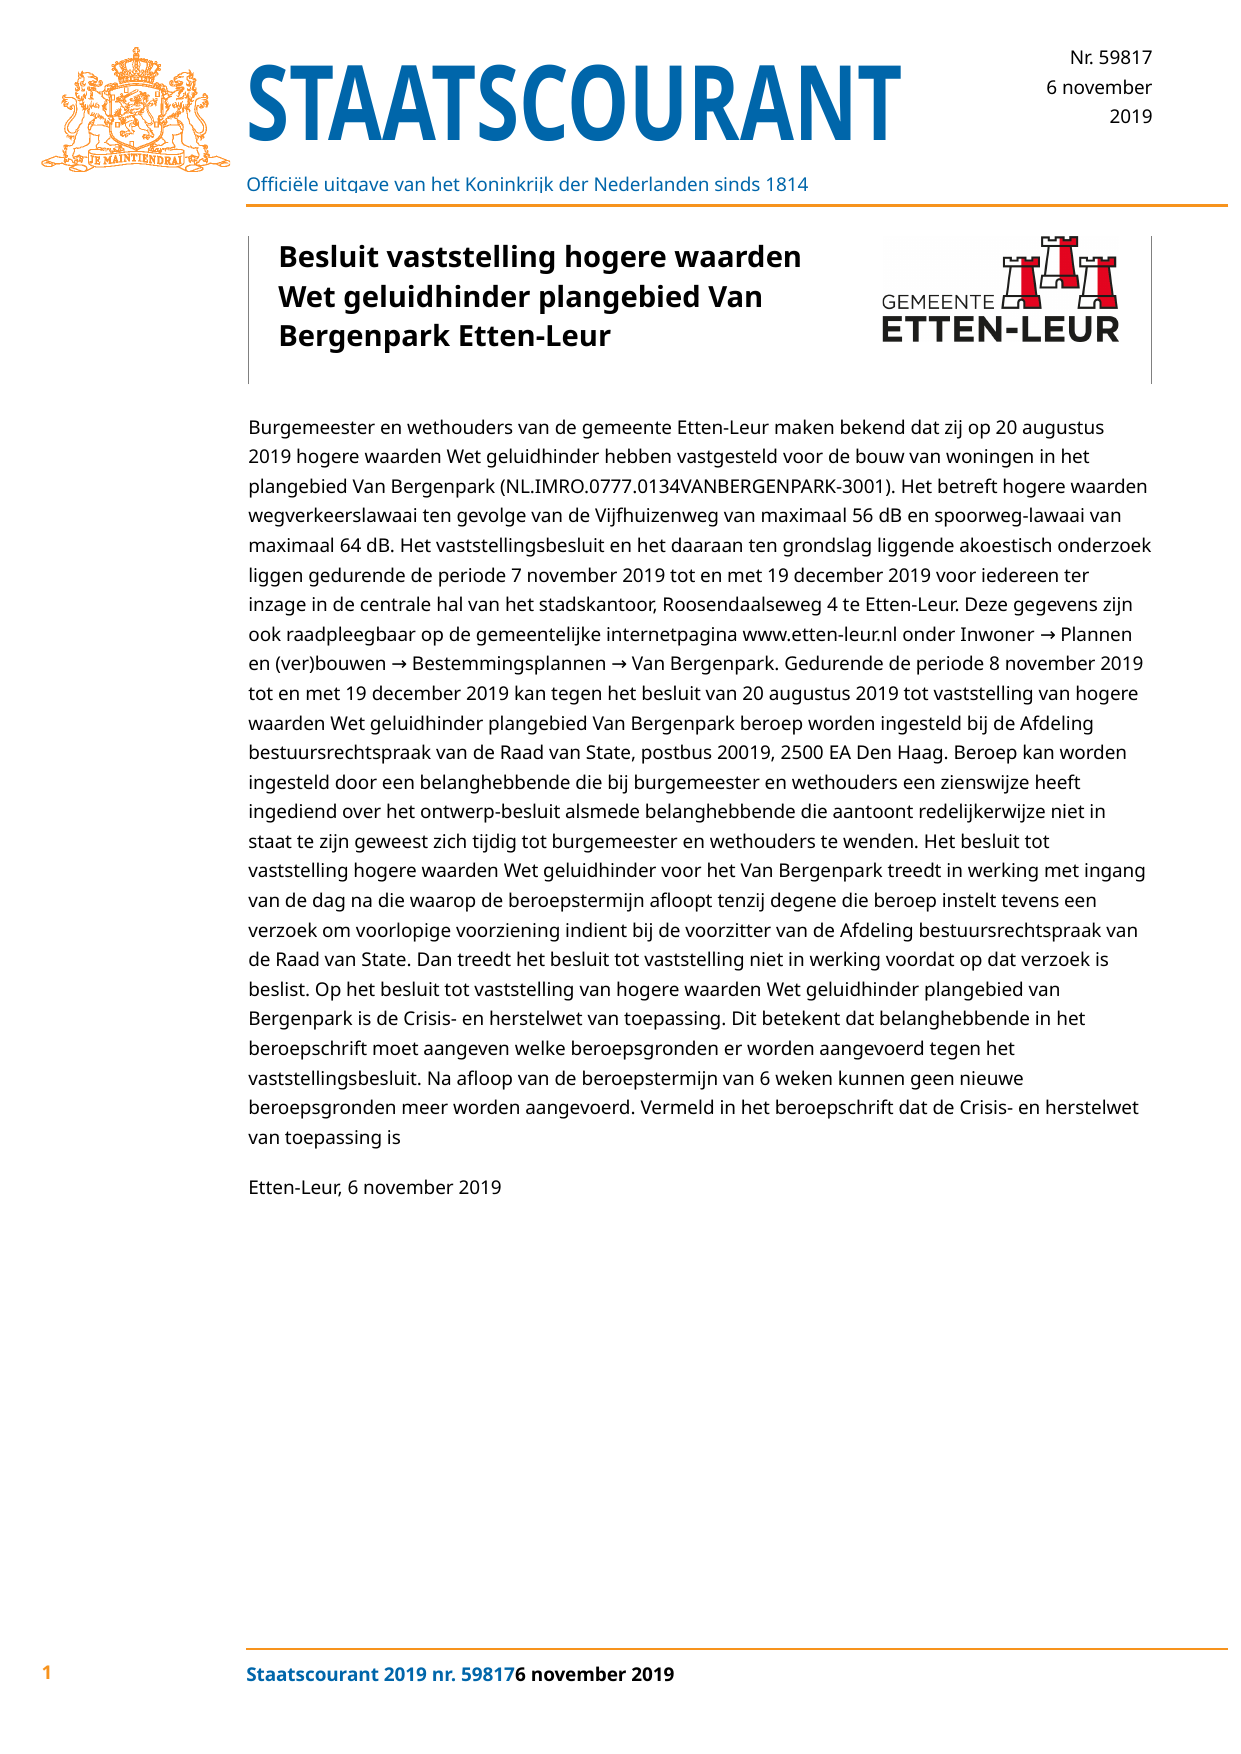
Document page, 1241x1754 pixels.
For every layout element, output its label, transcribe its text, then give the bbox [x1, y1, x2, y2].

picture [41, 47, 231, 172]
picture [882, 236, 1119, 342]
text Burgemeester en wethouders van de gemeente Etten-Leur maken bekend dat zij op 20 augustus 2019 hogere waarden Wet geluidhinder hebben vastgesteld voor de bouw van woningen in het plangebied Van Bergenpark (NL.IMRO.0777.0134VANBERGENPARK-3001). Het betreft hogere waarden wegverkeerslawaai ten gevolge van de Vijfhuizenweg van maximaal 56 dB en spoorweg-lawaai van maximaal 64 dB. Het vaststellingsbesluit en het daaraan ten grondslag liggende akoestisch onderzoek liggen gedurende de periode 7 november 2019 tot en met 19 december 2019 voor iedereen ter inzage in de centrale hal van het stadskantoor, Roosendaalseweg 4 te Etten-Leur. Deze gegevens zijn ook raadpleegbaar op de gemeentelijke internetpagina www.etten-leur.nl onder Inwoner → Plannen en (ver)bouwen → Bestemmingsplannen → Van Bergenpark. Gedurende de periode 8 november 2019 tot en met 19 december 2019 kan tegen het besluit van 20 augustus 2019 tot vaststelling van hogere waarden Wet geluidhinder plangebied Van Bergenpark beroep worden ingesteld bij de Afdeling bestuursrechtspraak van de Raad van State, postbus 20019, 2500 EA Den Haag. Beroep kan worden ingesteld door een belanghebbende die bij burgemeester en wethouders een zienswijze heeft ingediend over het ontwerp-besluit alsmede belanghebbende die aantoont redelijkerwijze niet in staat te zijn geweest zich tijdig tot burgemeester en wethouders te wenden. Het besluit tot vaststelling hogere waarden Wet geluidhinder voor het Van Bergenpark treedt in werking met ingang van de dag na die waarop de beroepstermijn afloopt tenzij degene die beroep instelt tevens een verzoek om voorlopige voorziening indient bij de voorzitter van de Afdeling bestuursrechtspraak van de Raad van State. Dan treedt het besluit tot vaststelling niet in werking voordat op dat verzoek is beslist. Op het besluit tot vaststelling van hogere waarden Wet geluidhinder plangebied van Bergenpark is de Crisis- en herstelwet van toepassing. Dit betekent dat belanghebbende in het beroepschrift moet aangeven welke beroepsgronden er worden aangevoerd tegen het vaststellingsbesluit. Na afloop van de beroepstermijn van 6 weken kunnen geen nieuwe beroepsgronden meer worden aangevoerd. Vermeld in het beroepschrift dat de Crisis- en herstelwet van toepassing is [248, 414, 1152, 1150]
table_header Besluit vaststelling hogere waarden Wet geluidhinder plangebied Van Bergenpark Etten-Leur [249, 236, 850, 384]
text Etten-Leur, 6 november 2019 [248, 1174, 1152, 1200]
table_header [850, 236, 1151, 384]
